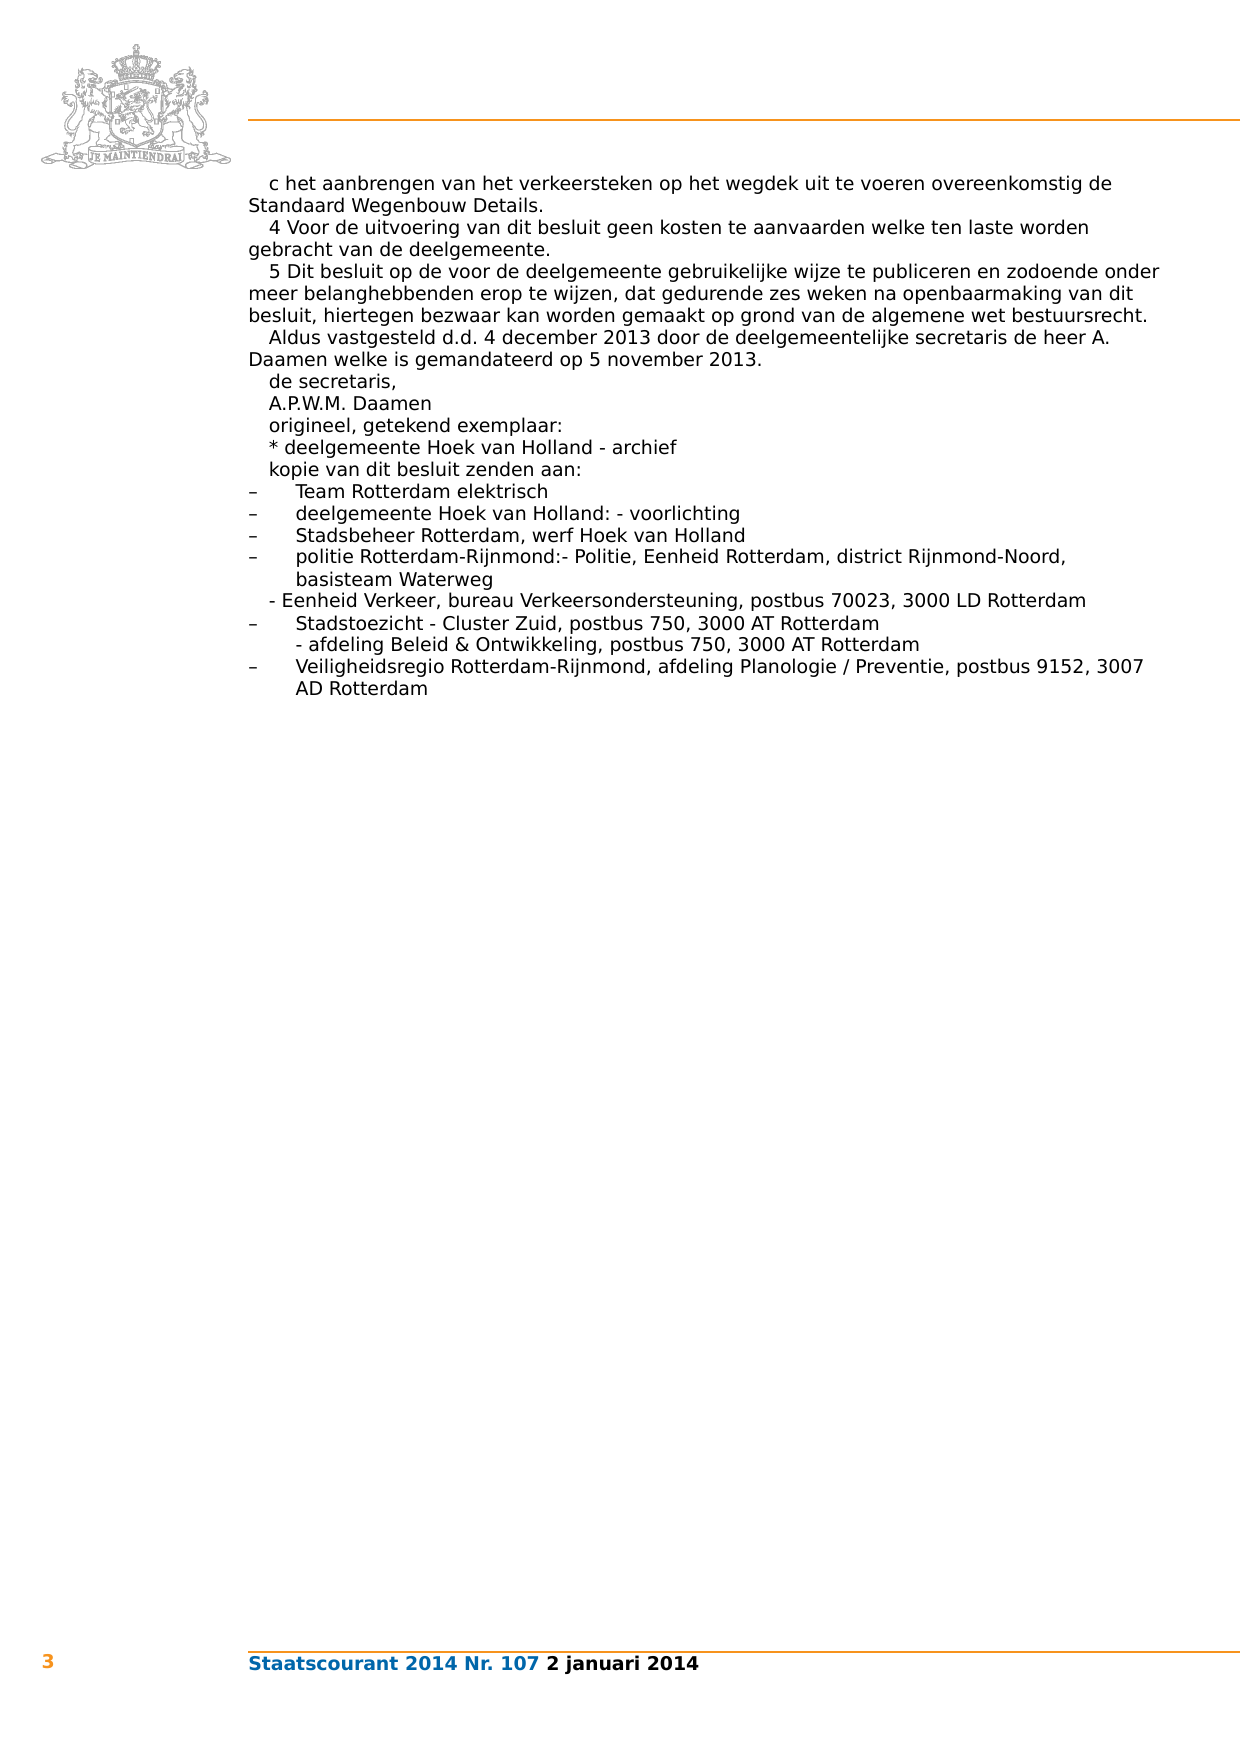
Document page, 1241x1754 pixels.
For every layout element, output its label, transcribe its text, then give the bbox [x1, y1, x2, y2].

text Aldus vastgesteld d.d. 4 december 2013 door de deelgemeentelijke secretaris de heer A. Daamen welke is gemandateerd op 5 november 2013. [248, 327, 1163, 371]
list Stadsbeheer Rotterdam, werf Hoek van Holland [248, 524, 1163, 546]
list Team Rotterdam elektrisch [248, 481, 1163, 502]
text * deelgemeente Hoek van Holland - archief [248, 437, 1163, 458]
list - afdeling Beleid & Ontwikkeling, postbus 750, 3000 AT Rotterdam [248, 634, 1163, 656]
list Stadstoezicht - Cluster Zuid, postbus 750, 3000 AT Rotterdam [248, 612, 1163, 634]
picture [41, 44, 231, 169]
text - Eenheid Verkeer, bureau Verkeersondersteuning, postbus 70023, 3000 LD Rotterdam [248, 590, 1163, 612]
list deelgemeente Hoek van Holland: - voorlichting [248, 502, 1163, 524]
text c het aanbrengen van het verkeersteken op het wegdek uit te voeren overeenkomstig de Standaard Wegenbouw Details. [248, 173, 1163, 217]
text 5 Dit besluit op de voor de deelgemeente gebruikelijke wijze te publiceren en zodoende onder meer belanghebbenden erop te wijzen, dat gedurende zes weken na openbaarmaking van dit besluit, hiertegen bezwaar kan worden gemaakt op grond van de algemene wet bestuursrecht. [248, 261, 1163, 327]
list Veiligheidsregio Rotterdam-Rijnmond, afdeling Planologie / Preventie, postbus 9152, 3007 AD Rotterdam [248, 656, 1163, 700]
text origineel, getekend exemplaar: [248, 414, 1163, 437]
text kopie van dit besluit zenden aan: [248, 458, 1163, 481]
text A.P.W.M. Daamen [248, 393, 1163, 414]
text de secretaris, [248, 371, 1163, 393]
list politie Rotterdam-Rijnmond:- Politie, Eenheid Rotterdam, district Rijnmond-Noord, basisteam Waterweg [248, 546, 1163, 590]
text 4 Voor de uitvoering van dit besluit geen kosten te aanvaarden welke ten laste worden gebracht van de deelgemeente. [248, 217, 1163, 261]
